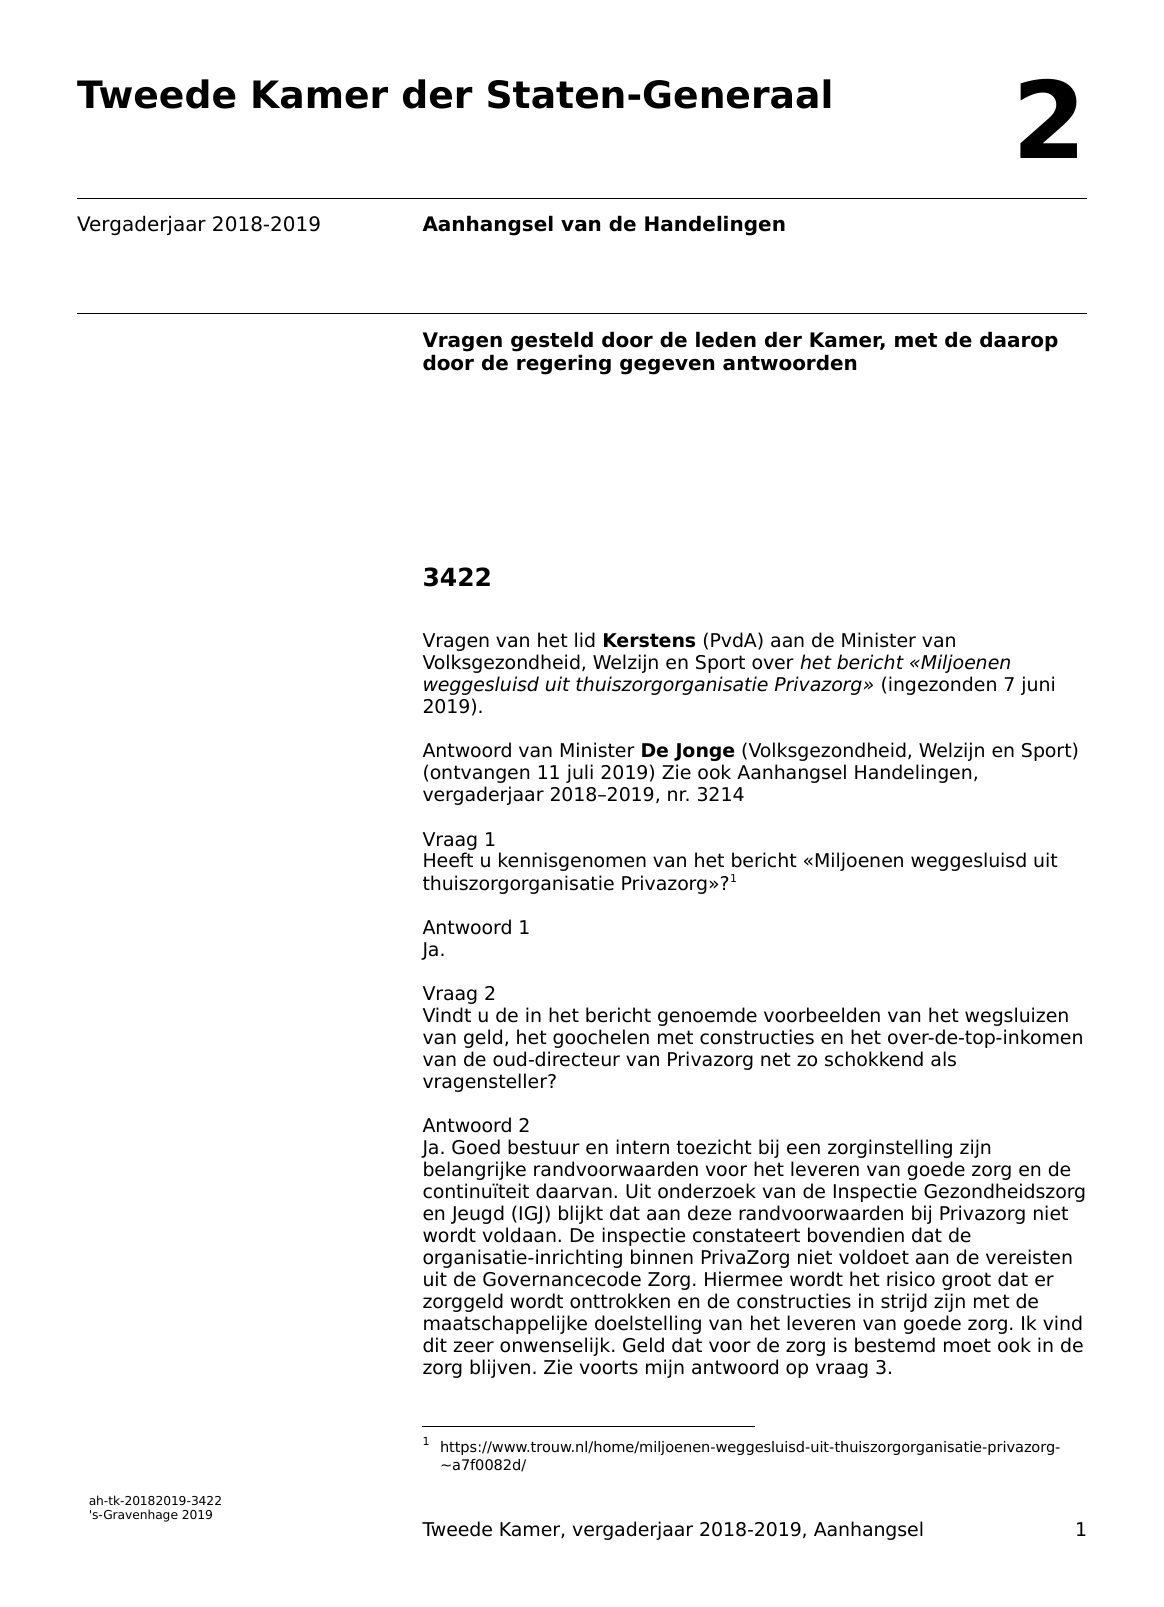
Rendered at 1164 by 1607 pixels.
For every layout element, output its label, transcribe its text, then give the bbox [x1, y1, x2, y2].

text Vraag 1 [422, 828, 1087, 850]
table_header 2 [886, 59, 1087, 198]
text Vindt u de in het bericht genoemde voorbeelden van het wegsluizen van geld, het goochelen met constructies en het over-de-top-inkomen van de oud-directeur van Privazorg net zo schokkend als vragensteller? [422, 1005, 1087, 1093]
text ah-tk-20182019-3422 [88, 1494, 323, 1508]
table_cell [77, 314, 422, 375]
table_cell Vragen gesteld door de leden der Kamer, met de daarop door de regering gegeven antwoorden [422, 314, 1087, 375]
text Ja. [422, 938, 1087, 961]
text 's-Gravenhage 2019 [88, 1508, 323, 1522]
table_header Tweede Kamer der Staten-Generaal [77, 59, 886, 198]
table_cell Aanhangsel van de Handelingen [422, 199, 1087, 313]
text Antwoord 1 [422, 917, 1087, 938]
text Ja. Goed bestuur en intern toezicht bij een zorginstelling zijn belangrijke randvoorwaarden voor het leveren van goede zorg en de continuïteit daarvan. Uit onderzoek van de Inspectie Gezondheidszorg en Jeugd (IGJ) blijkt dat aan deze randvoorwaarden bij Privazorg niet wordt voldaan. De inspectie constateert bovendien dat de organisatie-inrichting binnen PrivaZorg niet voldoet aan de vereisten uit de Governancecode Zorg. Hiermee wordt het risico groot dat er zorggeld wordt onttrokken en de constructies in strijd zijn met de maatschappelijke doelstelling van het leveren van goede zorg. Ik vind dit zeer onwenselijk. Geld dat voor de zorg is bestemd moet ook in de zorg blijven. Zie voorts mijn antwoord op vraag 3. [422, 1137, 1087, 1378]
text Vragen van het lid Kerstens (PvdA) aan de Minister van Volksgezondheid, Welzijn en Sport over het bericht «Miljoenen weggesluisd uit thuiszorgorganisatie Privazorg» (ingezonden 7 juni 2019). [422, 630, 1087, 718]
text Antwoord van Minister De Jonge (Volksgezondheid, Welzijn en Sport) (ontvangen 11 juli 2019) Zie ook Aanhangsel Handelingen, vergaderjaar 2018–2019, nr. 3214 [422, 740, 1087, 806]
text Antwoord 2 [422, 1115, 1087, 1137]
text Heeft u kennisgenomen van het bericht «Miljoenen weggesluisd uit thuiszorgorganisatie Privazorg»? [422, 850, 1087, 894]
text https://www.trouw.nl/home/miljoenen-weggesluisd-uit-thuiszorgorganisatie-privazorg-~a7f0082d/ [422, 1435, 1087, 1474]
table_cell Vergaderjaar 2018-2019 [77, 199, 422, 313]
text 3422 [422, 563, 1087, 592]
text Vraag 2 [422, 983, 1087, 1005]
